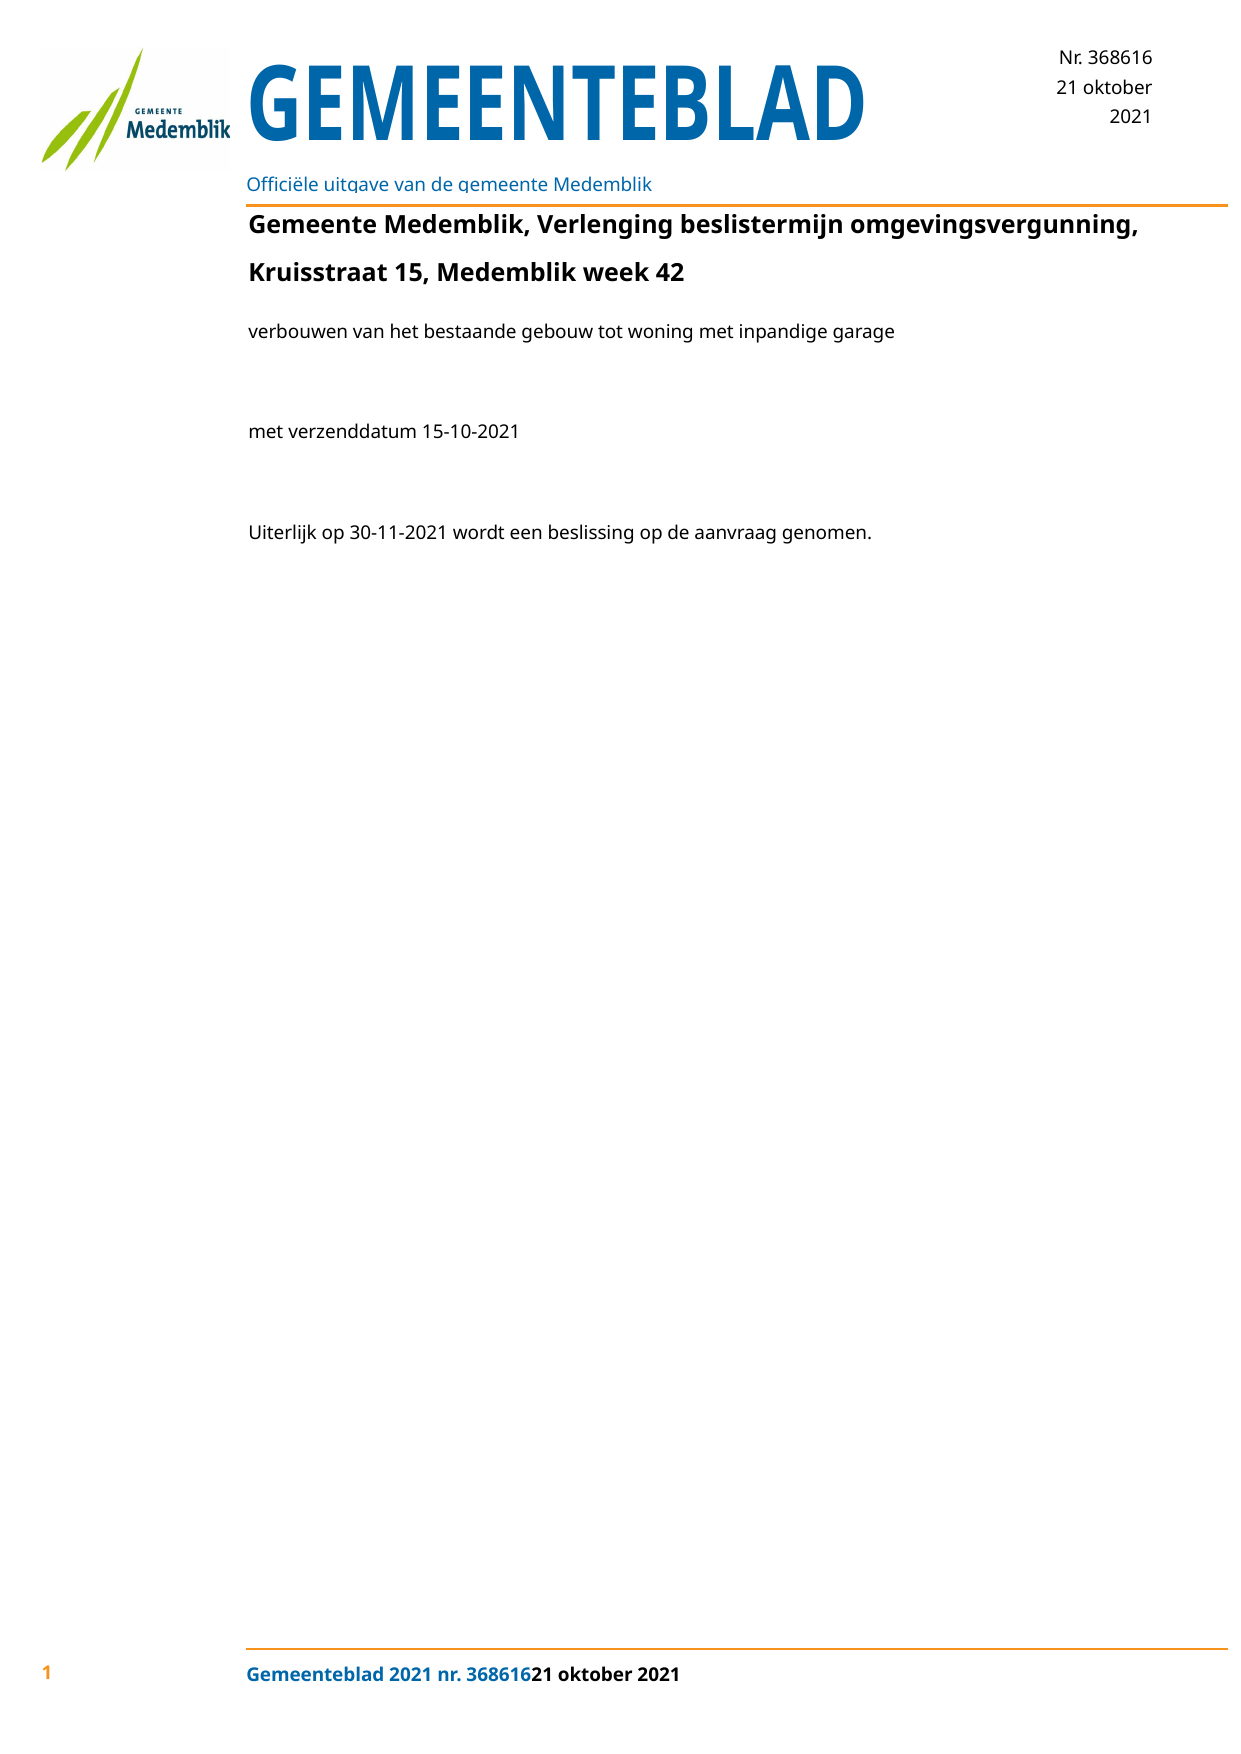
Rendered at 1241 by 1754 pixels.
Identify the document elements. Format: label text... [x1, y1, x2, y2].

text met verzenddatum 15-10-2021 [248, 419, 1152, 444]
text verbouwen van het bestaande gebouw tot woning met inpandige garage [248, 318, 1152, 344]
picture [41, 47, 231, 172]
text Uiterlijk op 30-11-2021 wordt een beslissing op de aanvraag genomen. [248, 519, 1152, 545]
text Gemeente Medemblik, Verlenging beslistermijn omgevingsvergunning, Kruisstraat 15, Medemblik week 42 [248, 207, 1152, 288]
